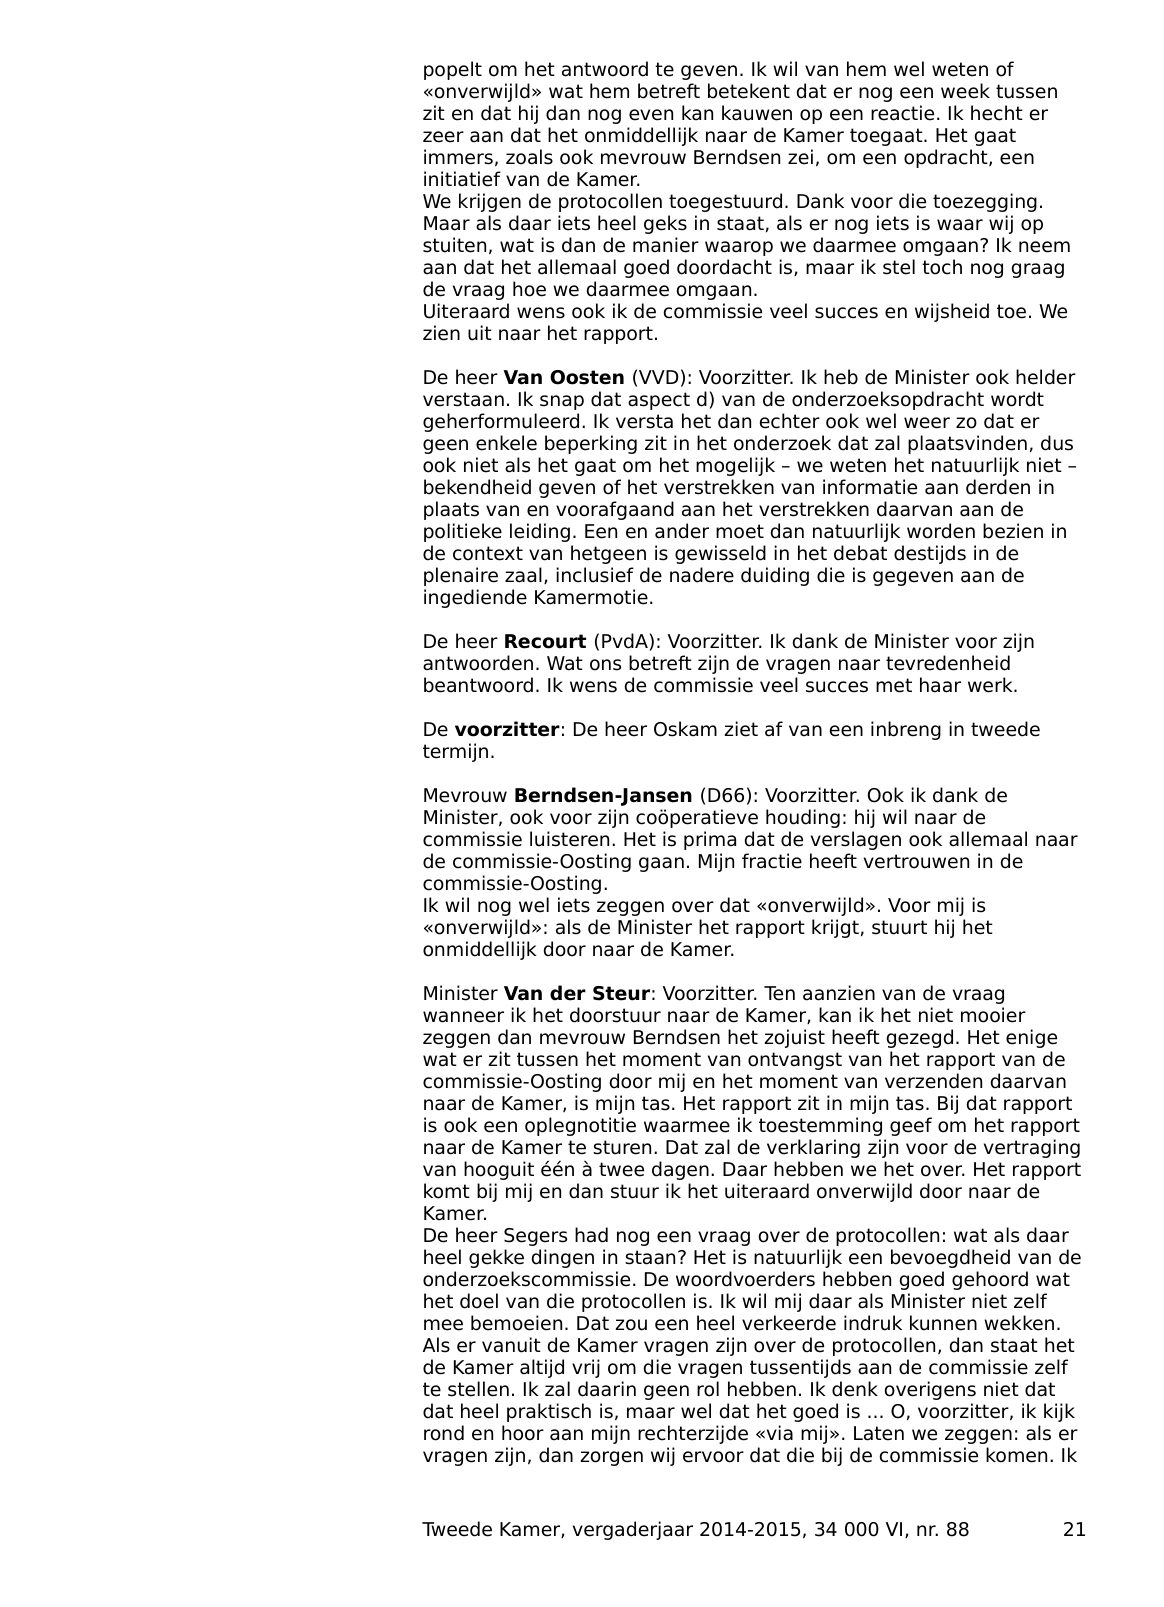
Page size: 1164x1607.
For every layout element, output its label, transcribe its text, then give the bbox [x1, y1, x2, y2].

text popelt om het antwoord te geven. Ik wil van hem wel weten of «onverwijld» wat hem betreft betekent dat er nog een week tussen zit en dat hij dan nog even kan kauwen op een reactie. Ik hecht er zeer aan dat het onmiddellijk naar de Kamer toegaat. Het gaat immers, zoals ook mevrouw Berndsen zei, om een opdracht, een initiatief van de Kamer. [422, 59, 1087, 191]
text De voorzitter: De heer Oskam ziet af van een inbreng in tweede termijn. [422, 719, 1087, 763]
text De heer Recourt (PvdA): Voorzitter. Ik dank de Minister voor zijn antwoorden. Wat ons betreft zijn de vragen naar tevredenheid beantwoord. Ik wens de commissie veel succes met haar werk. [422, 631, 1087, 697]
text Mevrouw Berndsen-Jansen (D66): Voorzitter. Ook ik dank de Minister, ook voor zijn coöperatieve houding: hij wil naar de commissie luisteren. Het is prima dat de verslagen ook allemaal naar de commissie-Oosting gaan. Mijn fractie heeft vertrouwen in de commissie-Oosting. [422, 785, 1087, 895]
text Minister Van der Steur: Voorzitter. Ten aanzien van de vraag wanneer ik het doorstuur naar de Kamer, kan ik het niet mooier zeggen dan mevrouw Berndsen het zojuist heeft gezegd. Het enige wat er zit tussen het moment van ontvangst van het rapport van de commissie-Oosting door mij en het moment van verzenden daarvan naar de Kamer, is mijn tas. Het rapport zit in mijn tas. Bij dat rapport is ook een oplegnotitie waarmee ik toestemming geef om het rapport naar de Kamer te sturen. Dat zal de verklaring zijn voor de vertraging van hooguit één à twee dagen. Daar hebben we het over. Het rapport komt bij mij en dan stuur ik het uiteraard onverwijld door naar de Kamer. [422, 983, 1087, 1225]
text Ik wil nog wel iets zeggen over dat «onverwijld». Voor mij is «onverwijld»: als de Minister het rapport krijgt, stuurt hij het onmiddellijk door naar de Kamer. [422, 895, 1087, 961]
text Uiteraard wens ook ik de commissie veel succes en wijsheid toe. We zien uit naar het rapport. [422, 301, 1087, 345]
text We krijgen de protocollen toegestuurd. Dank voor die toezegging. Maar als daar iets heel geks in staat, als er nog iets is waar wij op stuiten, wat is dan de manier waarop we daarmee omgaan? Ik neem aan dat het allemaal goed doordacht is, maar ik stel toch nog graag de vraag hoe we daarmee omgaan. [422, 191, 1087, 301]
text De heer Van Oosten (VVD): Voorzitter. Ik heb de Minister ook helder verstaan. Ik snap dat aspect d) van de onderzoeksopdracht wordt geherformuleerd. Ik versta het dan echter ook wel weer zo dat er geen enkele beperking zit in het onderzoek dat zal plaatsvinden, dus ook niet als het gaat om het mogelijk – we weten het natuurlijk niet – bekendheid geven of het verstrekken van informatie aan derden in plaats van en voorafgaand aan het verstrekken daarvan aan de politieke leiding. Een en ander moet dan natuurlijk worden bezien in de context van hetgeen is gewisseld in het debat destijds in de plenaire zaal, inclusief de nadere duiding die is gegeven aan de ingediende Kamermotie. [422, 367, 1087, 609]
text De heer Segers had nog een vraag over de protocollen: wat als daar heel gekke dingen in staan? Het is natuurlijk een bevoegdheid van de onderzoekscommissie. De woordvoerders hebben goed gehoord wat het doel van die protocollen is. Ik wil mij daar als Minister niet zelf mee bemoeien. Dat zou een heel verkeerde indruk kunnen wekken. Als er vanuit de Kamer vragen zijn over de protocollen, dan staat het de Kamer altijd vrij om die vragen tussentijds aan de commissie zelf te stellen. Ik zal daarin geen rol hebben. Ik denk overigens niet dat dat heel praktisch is, maar wel dat het goed is ... O, voorzitter, ik kijk rond en hoor aan mijn rechterzijde «via mij». Laten we zeggen: als er vragen zijn, dan zorgen wij ervoor dat die bij de commissie komen. Ik [422, 1225, 1087, 1467]
